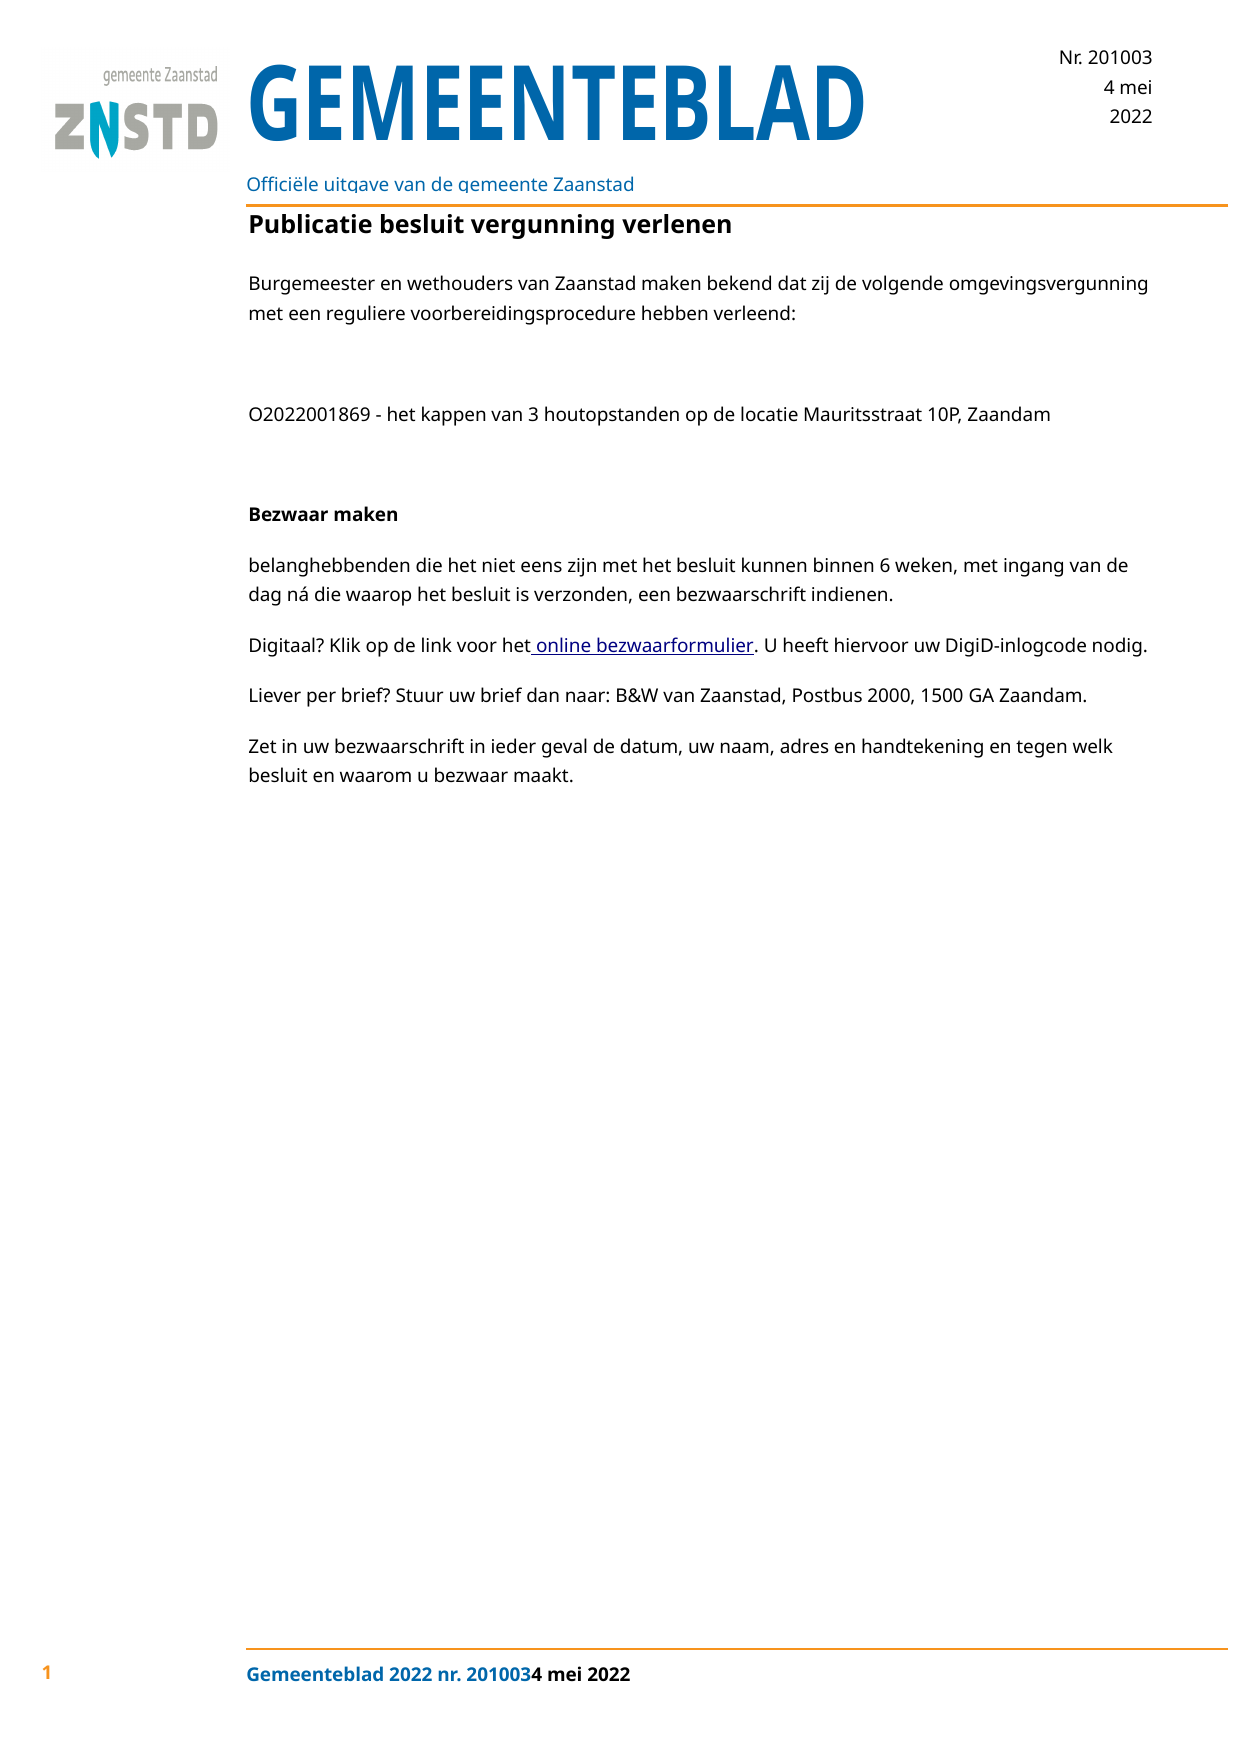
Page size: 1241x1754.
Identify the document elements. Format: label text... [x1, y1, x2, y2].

text Zet in uw bezwaarschrift in ieder geval de datum, uw naam, adres en handtekening en tegen welk besluit en waarom u bezwaar maakt. [248, 733, 1152, 788]
text Publicatie besluit vergunning verlenen [248, 207, 1152, 241]
text O2022001869 - het kappen van 3 houtopstanden op de locatie Mauritsstraat 10P, Zaandam [248, 401, 1152, 426]
text Liever per brief? Stuur uw brief dan naar: B&W van Zaanstad, Postbus 2000, 1500 GA Zaandam. [248, 682, 1152, 708]
text Bezwaar maken [248, 502, 1152, 527]
text Digitaal? Klik op de link voor het online bezwaarformulier. U heeft hiervoor uw DigiD-inlogcode nodig. [248, 632, 1152, 658]
text belanghebbenden die het niet eens zijn met het besluit kunnen binnen 6 weken, met ingang van de dag ná die waarop het besluit is verzonden, een bezwaarschrift indienen. [248, 552, 1152, 607]
text Burgemeester en wethouders van Zaanstad maken bekend dat zij de volgende omgevingsvergunning met een reguliere voorbereidingsprocedure hebben verleend: [248, 270, 1152, 326]
picture [41, 47, 231, 172]
